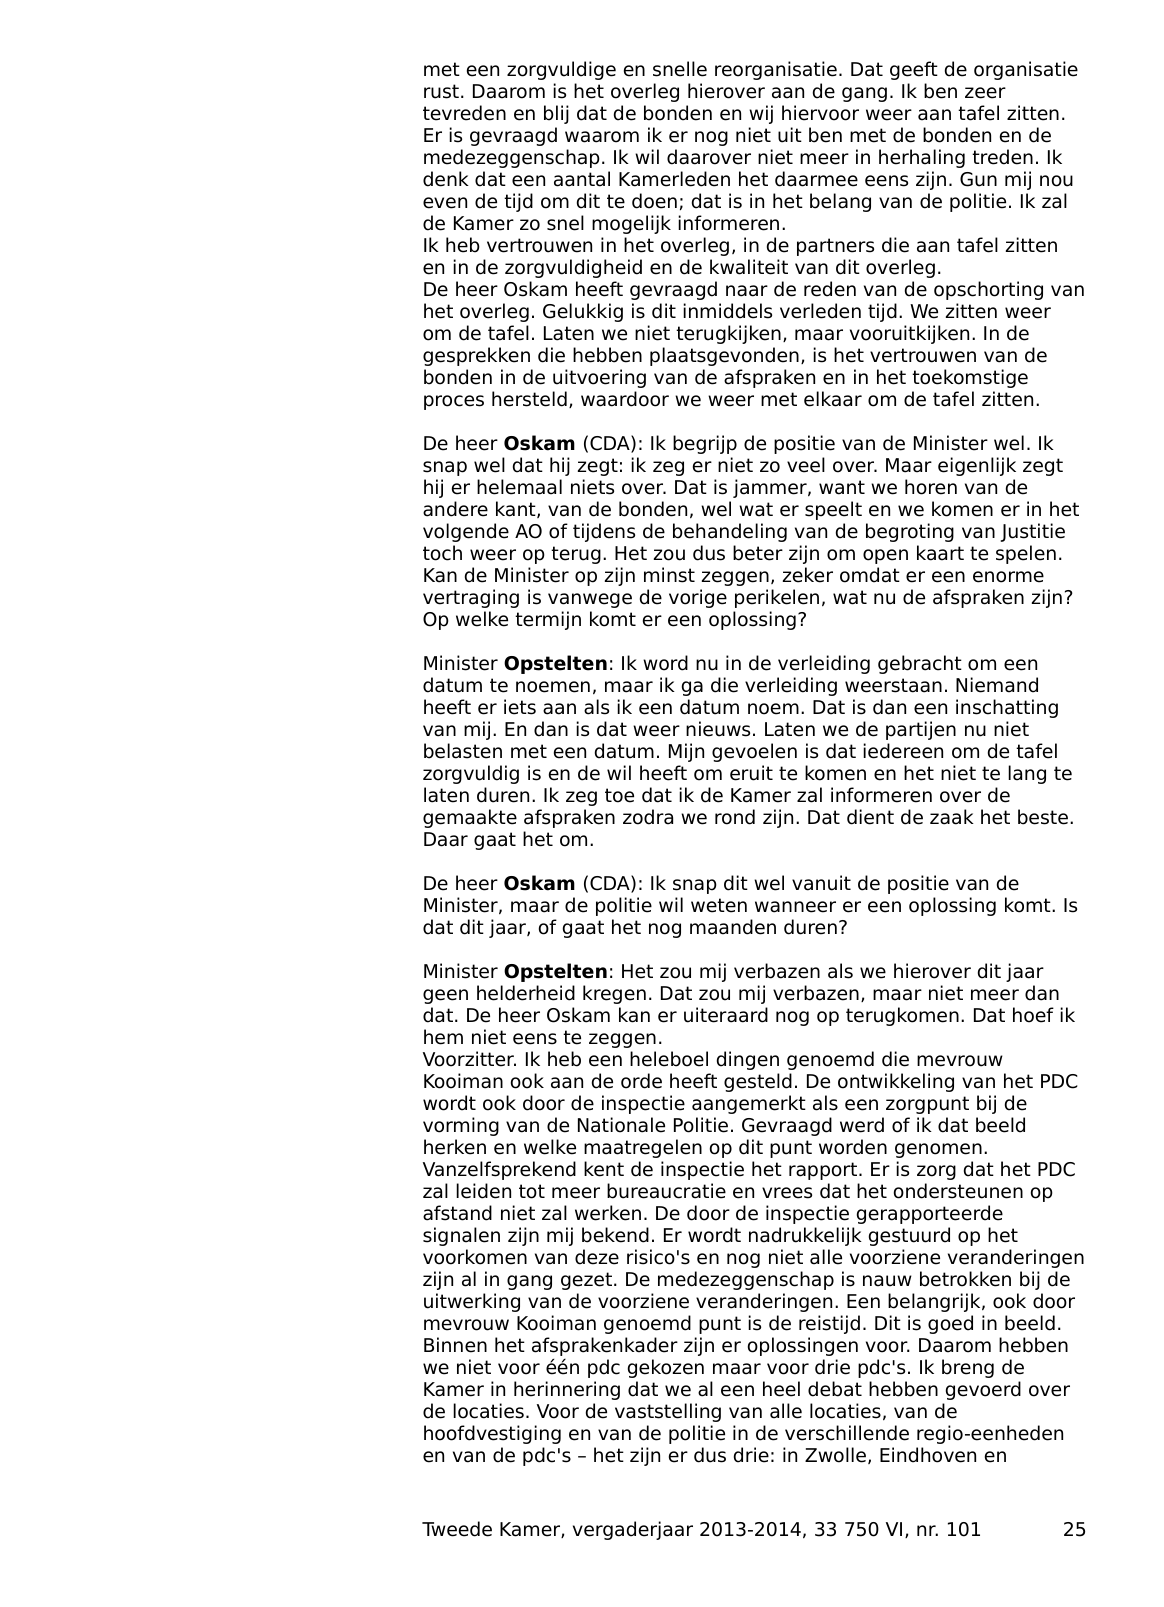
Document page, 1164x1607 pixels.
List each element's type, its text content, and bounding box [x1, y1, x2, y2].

text Minister Opstelten: Het zou mij verbazen als we hierover dit jaar geen helderheid kregen. Dat zou mij verbazen, maar niet meer dan dat. De heer Oskam kan er uiteraard nog op terugkomen. Dat hoef ik hem niet eens te zeggen. [422, 961, 1087, 1049]
text Minister Opstelten: Ik word nu in de verleiding gebracht om een datum te noemen, maar ik ga die verleiding weerstaan. Niemand heeft er iets aan als ik een datum noem. Dat is dan een inschatting van mij. En dan is dat weer nieuws. Laten we de partijen nu niet belasten met een datum. Mijn gevoelen is dat iedereen om de tafel zorgvuldig is en de wil heeft om eruit te komen en het niet te lang te laten duren. Ik zeg toe dat ik de Kamer zal informeren over de gemaakte afspraken zodra we rond zijn. Dat dient de zaak het beste. Daar gaat het om. [422, 653, 1087, 851]
text Voorzitter. Ik heb een heleboel dingen genoemd die mevrouw Kooiman ook aan de orde heeft gesteld. De ontwikkeling van het PDC wordt ook door de inspectie aangemerkt als een zorgpunt bij de vorming van de Nationale Politie. Gevraagd werd of ik dat beeld herken en welke maatregelen op dit punt worden genomen. Vanzelfsprekend kent de inspectie het rapport. Er is zorg dat het PDC zal leiden tot meer bureaucratie en vrees dat het ondersteunen op afstand niet zal werken. De door de inspectie gerapporteerde signalen zijn mij bekend. Er wordt nadrukkelijk gestuurd op het voorkomen van deze risico's en nog niet alle voorziene veranderingen zijn al in gang gezet. De medezeggenschap is nauw betrokken bij de uitwerking van de voorziene veranderingen. Een belangrijk, ook door mevrouw Kooiman genoemd punt is de reistijd. Dit is goed in beeld. Binnen het afsprakenkader zijn er oplossingen voor. Daarom hebben we niet voor één pdc gekozen maar voor drie pdc's. Ik breng de Kamer in herinnering dat we al een heel debat hebben gevoerd over de locaties. Voor de vaststelling van alle locaties, van de hoofdvestiging en van de politie in de verschillende regio-eenheden en van de pdc's – het zijn er dus drie: in Zwolle, Eindhoven en [422, 1049, 1087, 1467]
text De heer Oskam (CDA): Ik snap dit wel vanuit de positie van de Minister, maar de politie wil weten wanneer er een oplossing komt. Is dat dit jaar, of gaat het nog maanden duren? [422, 873, 1087, 939]
text De heer Oskam (CDA): Ik begrijp de positie van de Minister wel. Ik snap wel dat hij zegt: ik zeg er niet zo veel over. Maar eigenlijk zegt hij er helemaal niets over. Dat is jammer, want we horen van de andere kant, van de bonden, wel wat er speelt en we komen er in het volgende AO of tijdens de behandeling van de begroting van Justitie toch weer op terug. Het zou dus beter zijn om open kaart te spelen. Kan de Minister op zijn minst zeggen, zeker omdat er een enorme vertraging is vanwege de vorige perikelen, wat nu de afspraken zijn? Op welke termijn komt er een oplossing? [422, 433, 1087, 631]
text Er is gevraagd waarom ik er nog niet uit ben met de bonden en de medezeggenschap. Ik wil daarover niet meer in herhaling treden. Ik denk dat een aantal Kamerleden het daarmee eens zijn. Gun mij nou even de tijd om dit te doen; dat is in het belang van de politie. Ik zal de Kamer zo snel mogelijk informeren. [422, 125, 1087, 235]
text De heer Oskam heeft gevraagd naar de reden van de opschorting van het overleg. Gelukkig is dit inmiddels verleden tijd. We zitten weer om de tafel. Laten we niet terugkijken, maar vooruitkijken. In de gesprekken die hebben plaatsgevonden, is het vertrouwen van de bonden in de uitvoering van de afspraken en in het toekomstige proces hersteld, waardoor we weer met elkaar om de tafel zitten. [422, 279, 1087, 411]
text met een zorgvuldige en snelle reorganisatie. Dat geeft de organisatie rust. Daarom is het overleg hierover aan de gang. Ik ben zeer tevreden en blij dat de bonden en wij hiervoor weer aan tafel zitten. [422, 59, 1087, 125]
text Ik heb vertrouwen in het overleg, in de partners die aan tafel zitten en in de zorgvuldigheid en de kwaliteit van dit overleg. [422, 235, 1087, 279]
